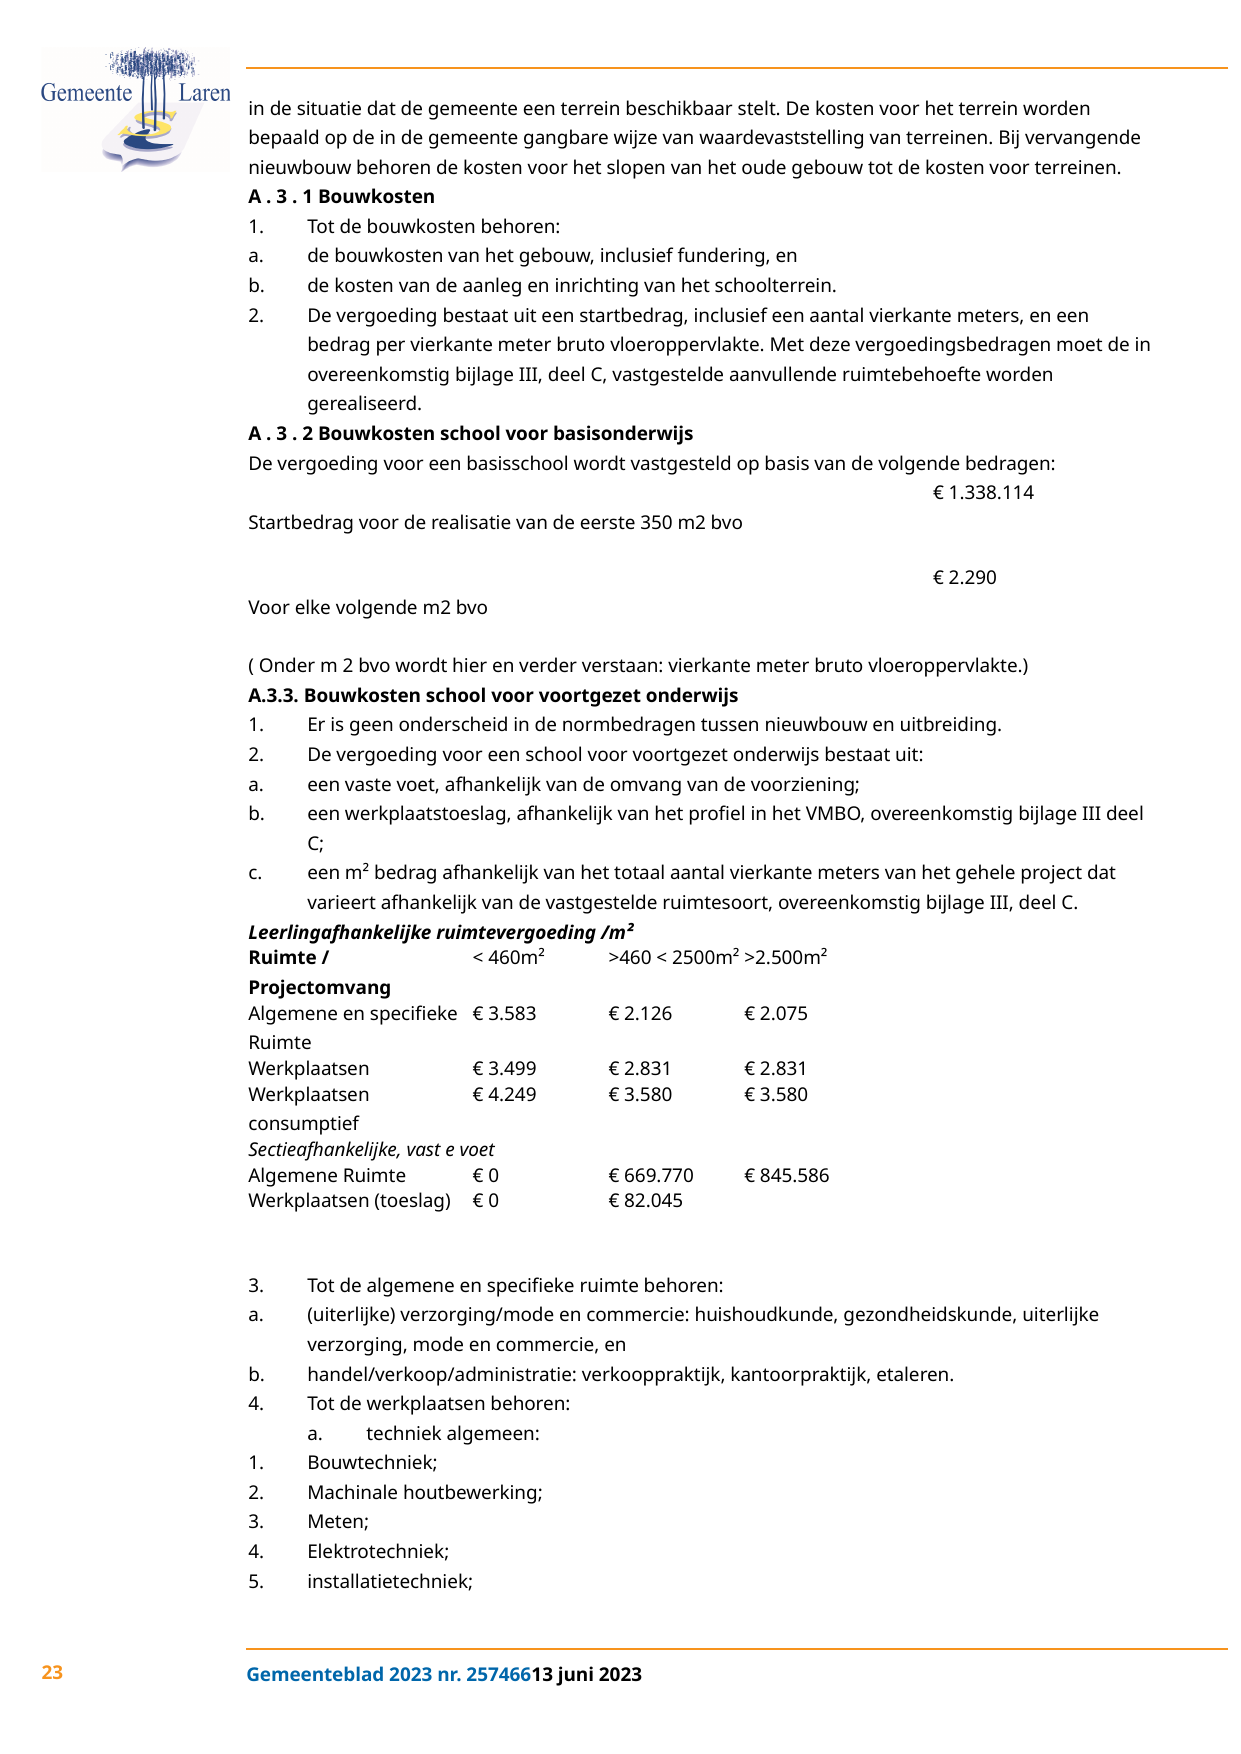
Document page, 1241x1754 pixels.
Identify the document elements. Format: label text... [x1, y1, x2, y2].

list Machinale houtbewerking; [248, 1479, 1152, 1505]
table_cell >460 < 2500m² [608, 945, 744, 1000]
table_cell € 2.831 [608, 1055, 744, 1081]
table_cell Ruimte / Projectomvang [248, 945, 472, 1000]
table_cell Werkplaatsen consumptief [248, 1081, 472, 1136]
text De vergoeding voor een basisschool wordt vastgesteld op basis van de volgende bedragen: [248, 450, 1152, 476]
table_header Startbedrag voor de realisatie van de eerste 350 m2 bvo [248, 480, 933, 564]
table_cell € 2.075 [744, 1000, 1016, 1055]
table_cell Algemene Ruimte [248, 1162, 472, 1188]
list Bouwtechniek; [248, 1449, 1152, 1475]
list Tot de bouwkosten behoren: [248, 213, 1152, 239]
table_cell € 2.290 [933, 564, 1152, 649]
table_cell Algemene en specifieke Ruimte [248, 1000, 472, 1055]
list Er is geen onderscheid in de normbedragen tussen nieuwbouw en uitbreiding. [248, 712, 1152, 737]
table_cell € 4.249 [473, 1081, 608, 1136]
table_cell € 0 [473, 1162, 608, 1188]
table_cell € 3.499 [473, 1055, 608, 1081]
list Meten; [248, 1509, 1152, 1534]
table_header [880, 919, 1152, 944]
table_cell € 2.831 [744, 1055, 1016, 1081]
table_header € 1.338.114 [933, 480, 1152, 564]
table_cell € 0 [473, 1188, 608, 1213]
list De vergoeding bestaat uit een startbedrag, inclusief een aantal vierkante meters, en een bedrag per vierkante meter bruto vloeroppervlakte. Met deze vergoedingsbedragen moet de in overeenkomstig bijlage III, deel C, vastgestelde aanvullende ruimtebehoefte worden gerealiseerd. [248, 302, 1152, 416]
text in de situatie dat de gemeente een terrein beschikbaar stelt. De kosten voor het terrein worden bepaald op de in de gemeente gangbare wijze van waardevaststelling van terreinen. Bij vervangende nieuwbouw behoren de kosten voor het slopen van het oude gebouw tot de kosten voor terreinen. [248, 95, 1152, 180]
text ( Onder m 2 bvo wordt hier en verder verstaan: vierkante meter bruto vloeroppervlakte.) [248, 652, 1152, 678]
list techniek algemeen: [307, 1420, 1152, 1446]
table_cell [608, 1214, 1016, 1239]
list handel/verkoop/administratie: verkooppraktijk, kantoorpraktijk, etaleren. [248, 1361, 1152, 1386]
table_cell Werkplaatsen (toeslag) [248, 1188, 472, 1213]
table_cell [473, 1214, 608, 1239]
text A . 3 . 2 Bouwkosten school voor basisonderwijs [248, 420, 1152, 446]
table_cell < 460m² [473, 945, 608, 1000]
list installatietechniek; [248, 1568, 1152, 1593]
table_header Leerlingafhankelijke ruimtevergoeding /m² [248, 919, 880, 944]
list De vergoeding voor een school voor voortgezet onderwijs bestaat uit: [248, 741, 1152, 767]
table_cell € 3.580 [608, 1081, 744, 1136]
table_cell Voor elke volgende m2 bvo [248, 564, 933, 649]
table_cell € 82.045 [608, 1188, 1016, 1213]
list de kosten van de aanleg en inrichting van het schoolterrein. [248, 272, 1152, 298]
text A.3.3. Bouwkosten school voor voortgezet onderwijs [248, 682, 1152, 708]
picture [41, 47, 231, 172]
list een m² bedrag afhankelijk van het totaal aantal vierkante meters van het gehele project dat varieert afhankelijk van de vastgestelde ruimtesoort, overeenkomstig bijlage III, deel C. [248, 859, 1152, 915]
table_cell € 3.583 [473, 1000, 608, 1055]
table_cell € 669.770 [608, 1162, 744, 1188]
list Tot de werkplaatsen behoren: [248, 1390, 1152, 1416]
text A . 3 . 1 Bouwkosten [248, 183, 1152, 209]
table_cell € 845.586 [744, 1162, 1016, 1188]
list de bouwkosten van het gebouw, inclusief fundering, en [248, 243, 1152, 268]
table_cell € 3.580 [744, 1081, 1016, 1136]
list een vaste voet, afhankelijk van de omvang van de voorziening; [248, 771, 1152, 797]
table_cell >2.500m² [744, 945, 1016, 1000]
table_cell Sectieafhankelijke, vast e voet [248, 1136, 1152, 1162]
list Elektrotechniek; [248, 1538, 1152, 1564]
table_cell Werkplaatsen [248, 1055, 472, 1081]
list (uiterlijke) verzorging/mode en commercie: huishoudkunde, gezondheidskunde, uiterlijke verzorging, mode en commercie, en [248, 1302, 1152, 1357]
list Tot de algemene en specifieke ruimte behoren: [248, 1272, 1152, 1298]
list een werkplaatstoeslag, afhankelijk van het profiel in het VMBO, overeenkomstig bijlage III deel C; [248, 800, 1152, 856]
table_cell [248, 1214, 472, 1239]
table_cell € 2.126 [608, 1000, 744, 1055]
